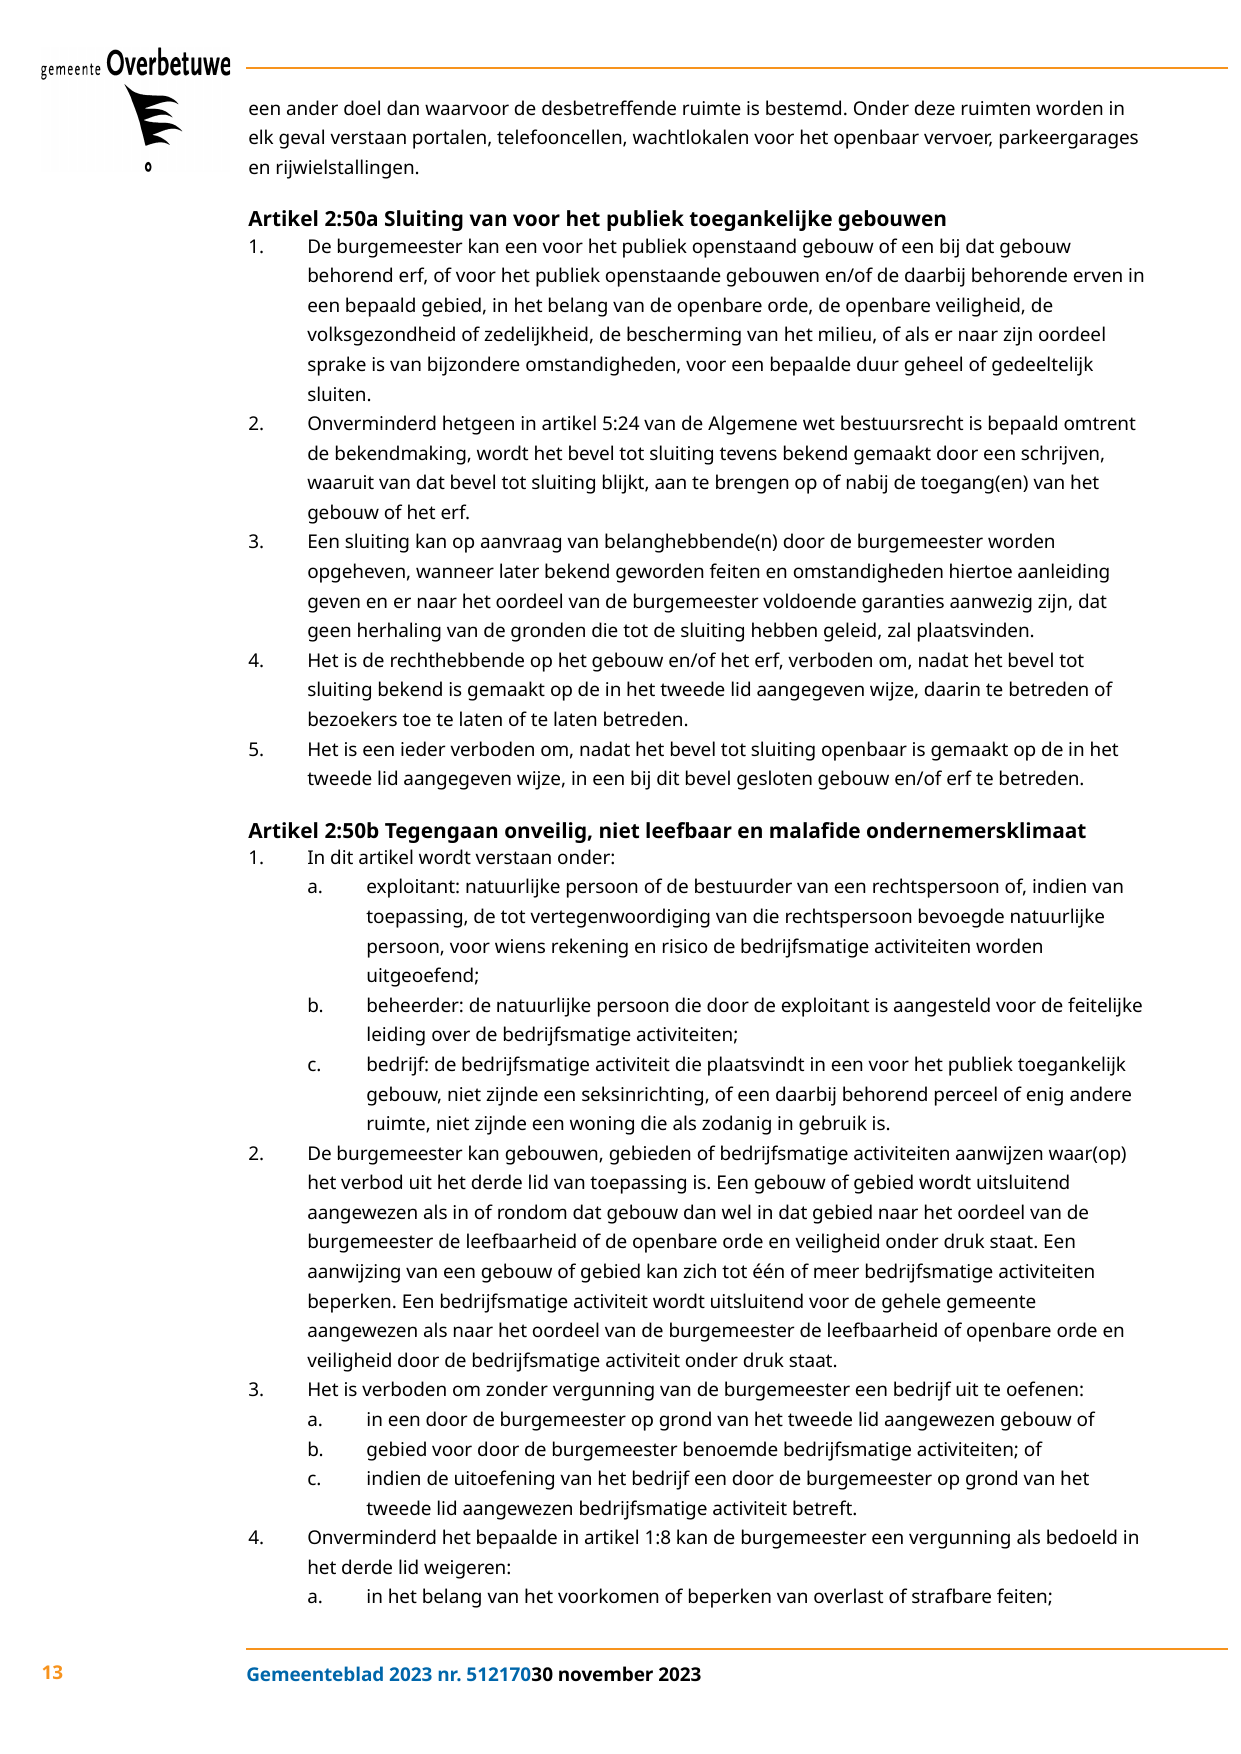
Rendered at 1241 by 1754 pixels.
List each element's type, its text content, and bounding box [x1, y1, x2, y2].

list Het is de rechthebbende op het gebouw en/of het erf, verboden om, nadat het bevel tot sluiting bekend is gemaakt op de in het tweede lid aangegeven wijze, daarin te betreden of bezoekers toe te laten of te laten betreden. [248, 647, 1152, 732]
text een ander doel dan waarvoor de desbetreffende ruimte is bestemd. Onder deze ruimten worden in elk geval verstaan portalen, telefooncellen, wachtlokalen voor het openbaar vervoer, parkeergarages en rijwielstallingen. [248, 95, 1152, 180]
list Het is een ieder verboden om, nadat het bevel tot sluiting openbaar is gemaakt op de in het tweede lid aangegeven wijze, in een bij dit bevel gesloten gebouw en/of erf te betreden. [248, 736, 1152, 791]
text Artikel 2:50a Sluiting van voor het publiek toegankelijke gebouwen [248, 204, 1152, 233]
list De burgemeester kan gebouwen, gebieden of bedrijfsmatige activiteiten aanwijzen waar(op) het verbod uit het derde lid van toepassing is. Een gebouw of gebied wordt uitsluitend aangewezen als in of rondom dat gebouw dan wel in dat gebied naar het oordeel van de burgemeester de leefbaarheid of de openbare orde en veiligheid onder druk staat. Een aanwijzing van een gebouw of gebied kan zich tot één of meer bedrijfsmatige activiteiten beperken. Een bedrijfsmatige activiteit wordt uitsluitend voor de gehele gemeente aangewezen als naar het oordeel van de burgemeester de leefbaarheid of openbare orde en veiligheid door de bedrijfsmatige activiteit onder druk staat. [248, 1140, 1152, 1373]
list Onverminderd hetgeen in artikel 5:24 van de Algemene wet bestuursrecht is bepaald omtrent de bekendmaking, wordt het bevel tot sluiting tevens bekend gemaakt door een schrijven, waaruit van dat bevel tot sluiting blijkt, aan te brengen op of nabij de toegang(en) van het gebouw of het erf. [248, 410, 1152, 525]
list indien de uitoefening van het bedrijf een door de burgemeester op grond van het tweede lid aangewezen bedrijfsmatige activiteit betreft. [307, 1465, 1152, 1521]
list Een sluiting kan op aanvraag van belanghebbende(n) door de burgemeester worden opgeheven, wanneer later bekend geworden feiten en omstandigheden hiertoe aanleiding geven en er naar het oordeel van de burgemeester voldoende garanties aanwezig zijn, dat geen herhaling van de gronden die tot de sluiting hebben geleid, zal plaatsvinden. [248, 529, 1152, 643]
list bedrijf: de bedrijfsmatige activiteit die plaatsvindt in een voor het publiek toegankelijk gebouw, niet zijnde een seksinrichting, of een daarbij behorend perceel of enig andere ruimte, niet zijnde een woning die als zodanig in gebruik is. [307, 1051, 1152, 1136]
list in een door de burgemeester op grond van het tweede lid aangewezen gebouw of [307, 1406, 1152, 1432]
text Artikel 2:50b Tegengaan onveilig, niet leefbaar en malafide ondernemersklimaat [248, 816, 1152, 844]
list exploitant: natuurlijke persoon of de bestuurder van een rechtspersoon of, indien van toepassing, de tot vertegenwoordiging van die rechtspersoon bevoegde natuurlijke persoon, voor wiens rekening en risico de bedrijfsmatige activiteiten worden uitgeoefend; [307, 874, 1152, 988]
list Onverminderd het bepaalde in artikel 1:8 kan de burgemeester een vergunning als bedoeld in het derde lid weigeren: [248, 1524, 1152, 1580]
list Het is verboden om zonder vergunning van de burgemeester een bedrijf uit te oefenen: [248, 1377, 1152, 1402]
list gebied voor door de burgemeester benoemde bedrijfsmatige activiteiten; of [307, 1436, 1152, 1462]
list De burgemeester kan een voor het publiek openstaand gebouw of een bij dat gebouw behorend erf, of voor het publiek openstaande gebouwen en/of de daarbij behorende erven in een bepaald gebied, in het belang van de openbare orde, de openbare veiligheid, de volksgezondheid of zedelijkheid, de bescherming van het milieu, of als er naar zijn oordeel sprake is van bijzondere omstandigheden, voor een bepaalde duur geheel of gedeeltelijk sluiten. [248, 233, 1152, 406]
list In dit artikel wordt verstaan onder: [248, 844, 1152, 870]
list beheerder: de natuurlijke persoon die door de exploitant is aangesteld voor de feitelijke leiding over de bedrijfsmatige activiteiten; [307, 992, 1152, 1047]
list in het belang van het voorkomen of beperken van overlast of strafbare feiten; [307, 1584, 1152, 1609]
picture [41, 47, 231, 172]
